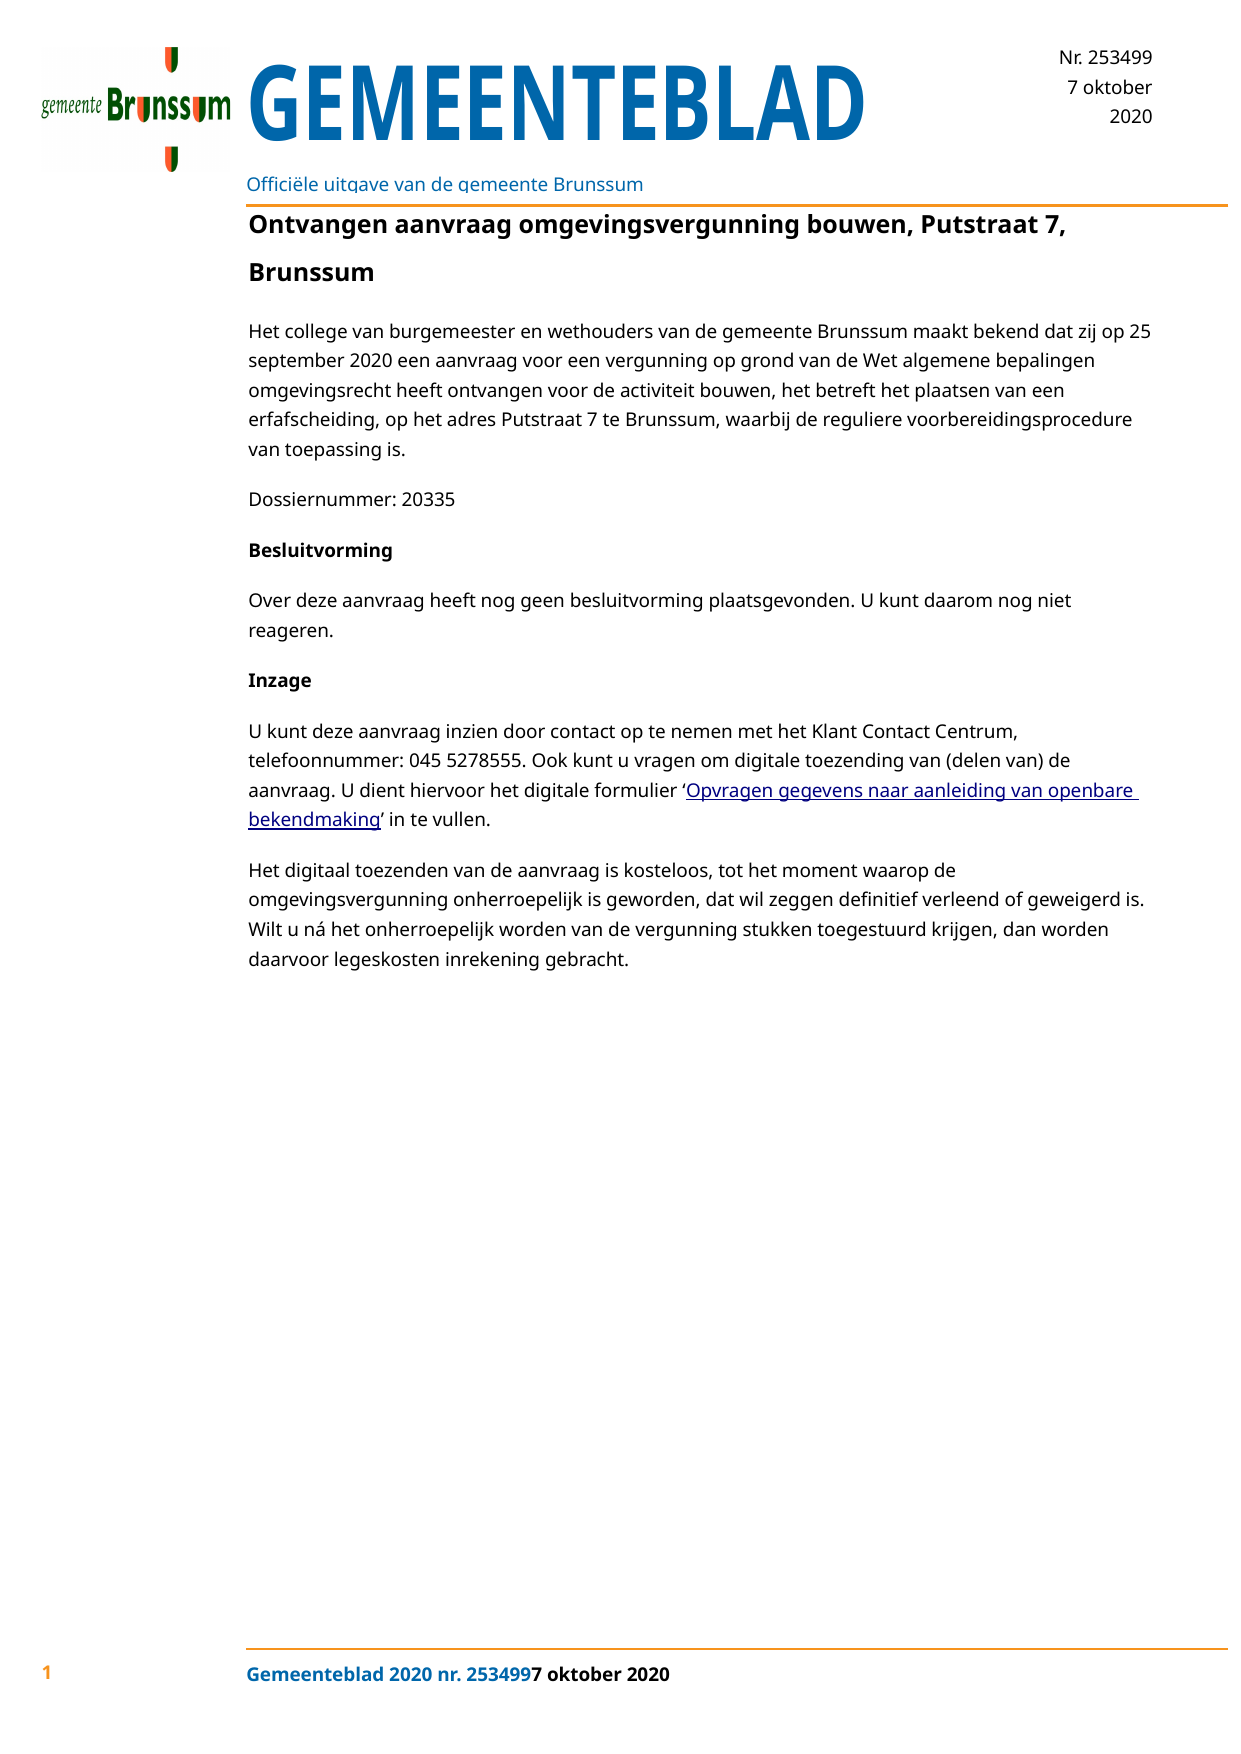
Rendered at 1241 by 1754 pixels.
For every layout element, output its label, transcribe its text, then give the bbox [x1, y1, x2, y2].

text Inzage [248, 667, 1152, 693]
text Over deze aanvraag heeft nog geen besluitvorming plaatsgevonden. U kunt daarom nog niet reageren. [248, 587, 1152, 643]
text Het digitaal toezenden van de aanvraag is kosteloos, tot het moment waarop de omgevingsvergunning onherroepelijk is geworden, dat wil zeggen definitief verleend of geweigerd is. Wilt u ná het onherroepelijk worden van de vergunning stukken toegestuurd krijgen, dan worden daarvoor legeskosten inrekening gebracht. [248, 857, 1152, 972]
text Ontvangen aanvraag omgevingsvergunning bouwen, Putstraat 7, Brunssum [248, 207, 1152, 288]
picture [41, 47, 231, 172]
text Het college van burgemeester en wethouders van de gemeente Brunssum maakt bekend dat zij op 25 september 2020 een aanvraag voor een vergunning op grond van de Wet algemene bepalingen omgevingsrecht heeft ontvangen voor de activiteit bouwen, het betreft het plaatsen van een erfafscheiding, op het adres Putstraat 7 te Brunssum, waarbij de reguliere voorbereidingsprocedure van toepassing is. [248, 318, 1152, 462]
text Dossiernummer: 20335 [248, 487, 1152, 512]
text Besluitvorming [248, 537, 1152, 563]
text U kunt deze aanvraag inzien door contact op te nemen met het Klant Contact Centrum, telefoonnummer: 045 5278555. Ook kunt u vragen om digitale toezending van (delen van) de aanvraag. U dient hiervoor het digitale formulier ‘Opvragen gegevens naar aanleiding van openbare bekendmaking’ in te vullen. [248, 718, 1152, 832]
